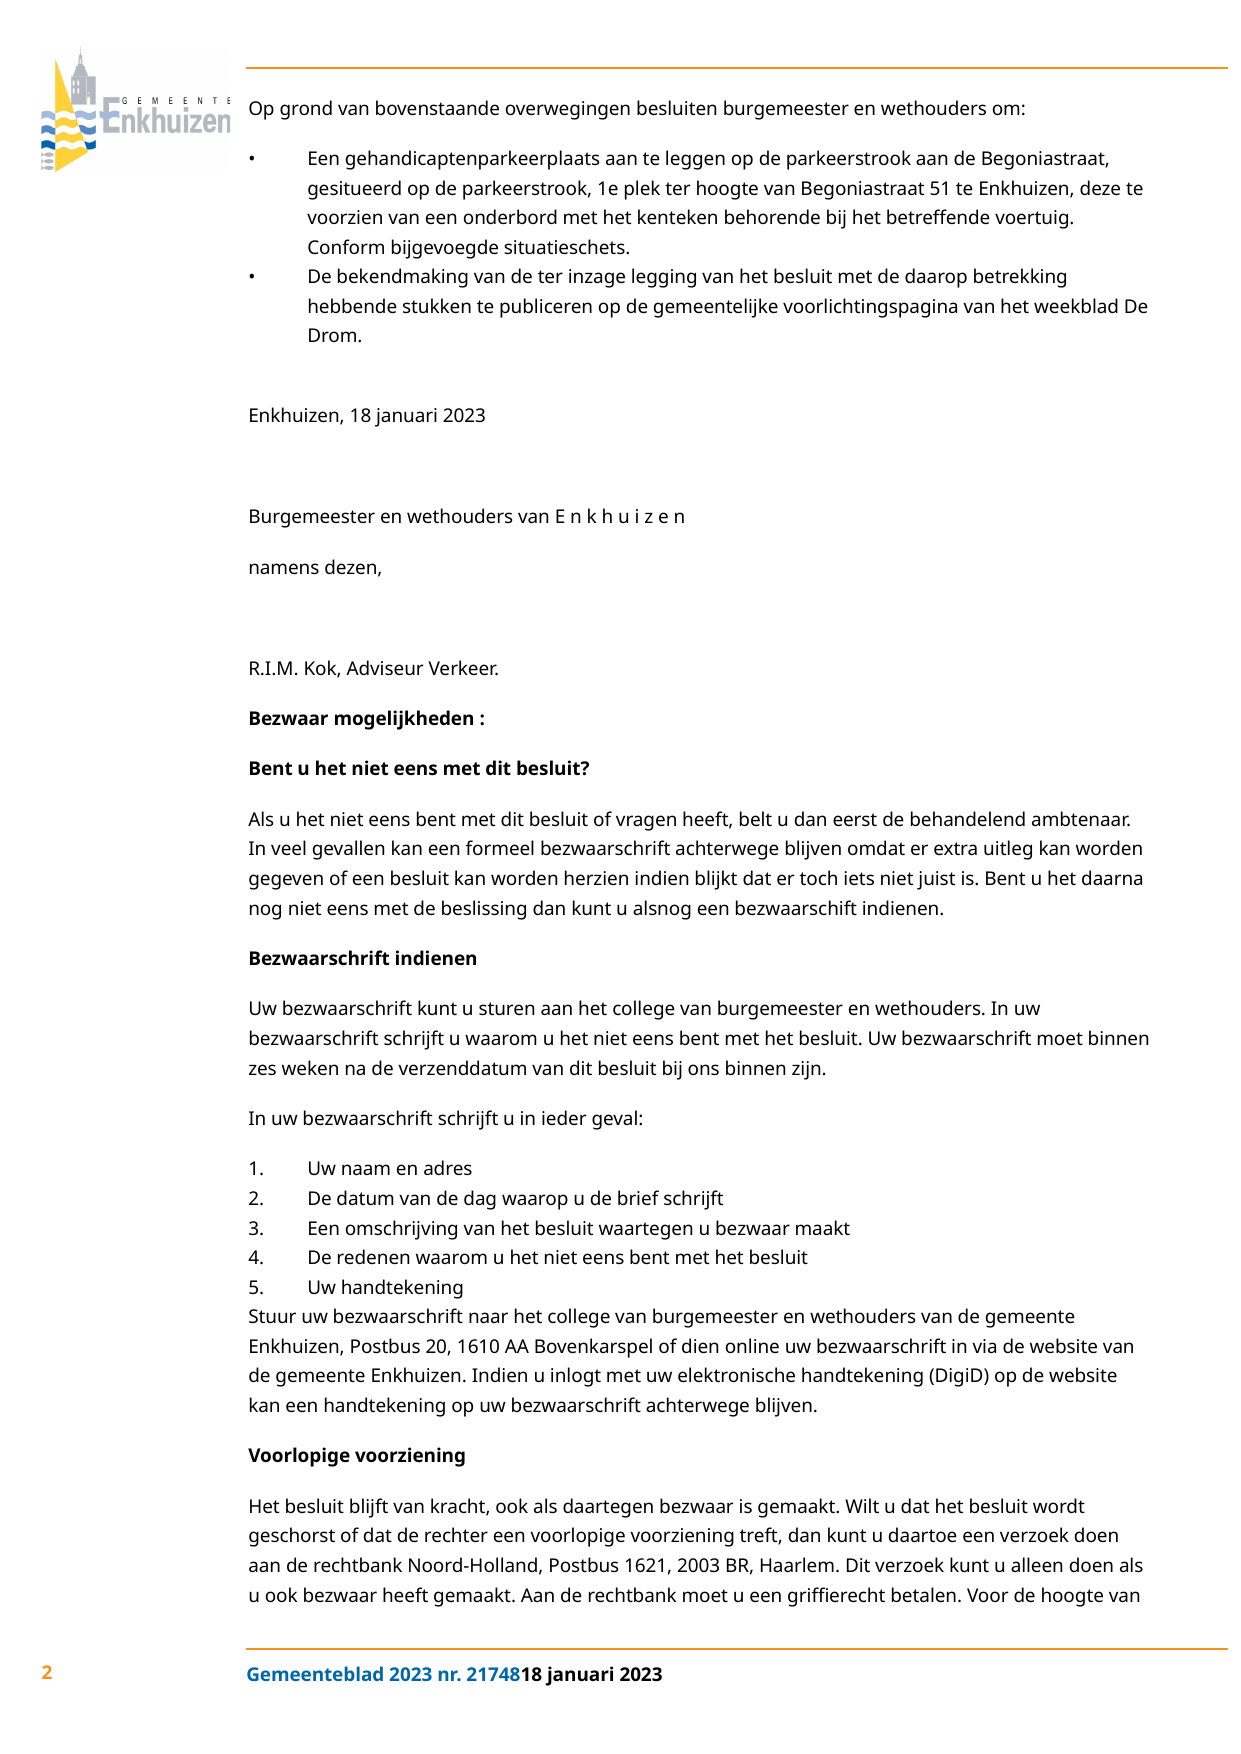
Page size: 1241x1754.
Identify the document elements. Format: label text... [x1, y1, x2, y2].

list Uw handtekening [248, 1274, 1152, 1300]
text R.I.M. Kok, Adviseur Verkeer. [248, 655, 1152, 681]
text Bent u het niet eens met dit besluit? [248, 756, 1152, 781]
text In uw bezwaarschrift schrijft u in ieder geval: [248, 1105, 1152, 1131]
text Bezwaar mogelijkheden : [248, 705, 1152, 731]
text Burgemeester en wethouders van E n k h u i z e n [248, 503, 1152, 529]
list Uw naam en adres [248, 1156, 1152, 1181]
list Een gehandicaptenparkeerplaats aan te leggen op de parkeerstrook aan de Begoniastraat, gesitueerd op de parkeerstrook, 1e plek ter hoogte van Begoniastraat 51 te Enkhuizen, deze te voorzien van een onderbord met het kenteken behorende bij het betreffende voertuig. Conform bijgevoegde situatieschets. [248, 145, 1152, 260]
list De datum van de dag waarop u de brief schrijft [248, 1185, 1152, 1211]
text Stuur uw bezwaarschrift naar het college van burgemeester en wethouders van de gemeente Enkhuizen, Postbus 20, 1610 AA Bovenkarspel of dien online uw bezwaarschrift in via de website van de gemeente Enkhuizen. Indien u inlogt met uw elektronische handtekening (DigiD) op de website kan een handtekening op uw bezwaarschrift achterwege blijven. [248, 1303, 1152, 1418]
text Het besluit blijft van kracht, ook als daartegen bezwaar is gemaakt. Wilt u dat het besluit wordt geschorst of dat de rechter een voorlopige voorziening treft, dan kunt u daartoe een verzoek doen aan de rechtbank Noord-Holland, Postbus 1621, 2003 BR, Haarlem. Dit verzoek kunt u alleen doen als u ook bezwaar heeft gemaakt. Aan de rechtbank moet u een griffierecht betalen. Voor de hoogte van [248, 1493, 1152, 1608]
text namens dezen, [248, 554, 1152, 580]
list Een omschrijving van het besluit waartegen u bezwaar maakt [248, 1215, 1152, 1241]
text Uw bezwaarschrift kunt u sturen aan het college van burgemeester en wethouders. In uw bezwaarschrift schrijft u waarom u het niet eens bent met het besluit. Uw bezwaarschrift moet binnen zes weken na de verzenddatum van dit besluit bij ons binnen zijn. [248, 996, 1152, 1081]
picture [41, 47, 231, 172]
text Als u het niet eens bent met dit besluit of vragen heeft, belt u dan eerst de behandelend ambtenaar. In veel gevallen kan een formeel bezwaarschrift achterwege blijven omdat er extra uitleg kan worden gegeven of een besluit kan worden herzien indien blijkt dat er toch iets niet juist is. Bent u het daarna nog niet eens met de beslissing dan kunt u alsnog een bezwaarschift indienen. [248, 806, 1152, 921]
text Enkhuizen, 18 januari 2023 [248, 403, 1152, 428]
text Op grond van bovenstaande overwegingen besluiten burgemeester en wethouders om: [248, 95, 1152, 121]
text Voorlopige voorziening [248, 1443, 1152, 1468]
list De bekendmaking van de ter inzage legging van het besluit met de daarop betrekking hebbende stukken te publiceren op de gemeentelijke voorlichtingspagina van het weekblad De Drom. [248, 263, 1152, 348]
text Bezwaarschrift indienen [248, 945, 1152, 971]
list De redenen waarom u het niet eens bent met het besluit [248, 1244, 1152, 1270]
